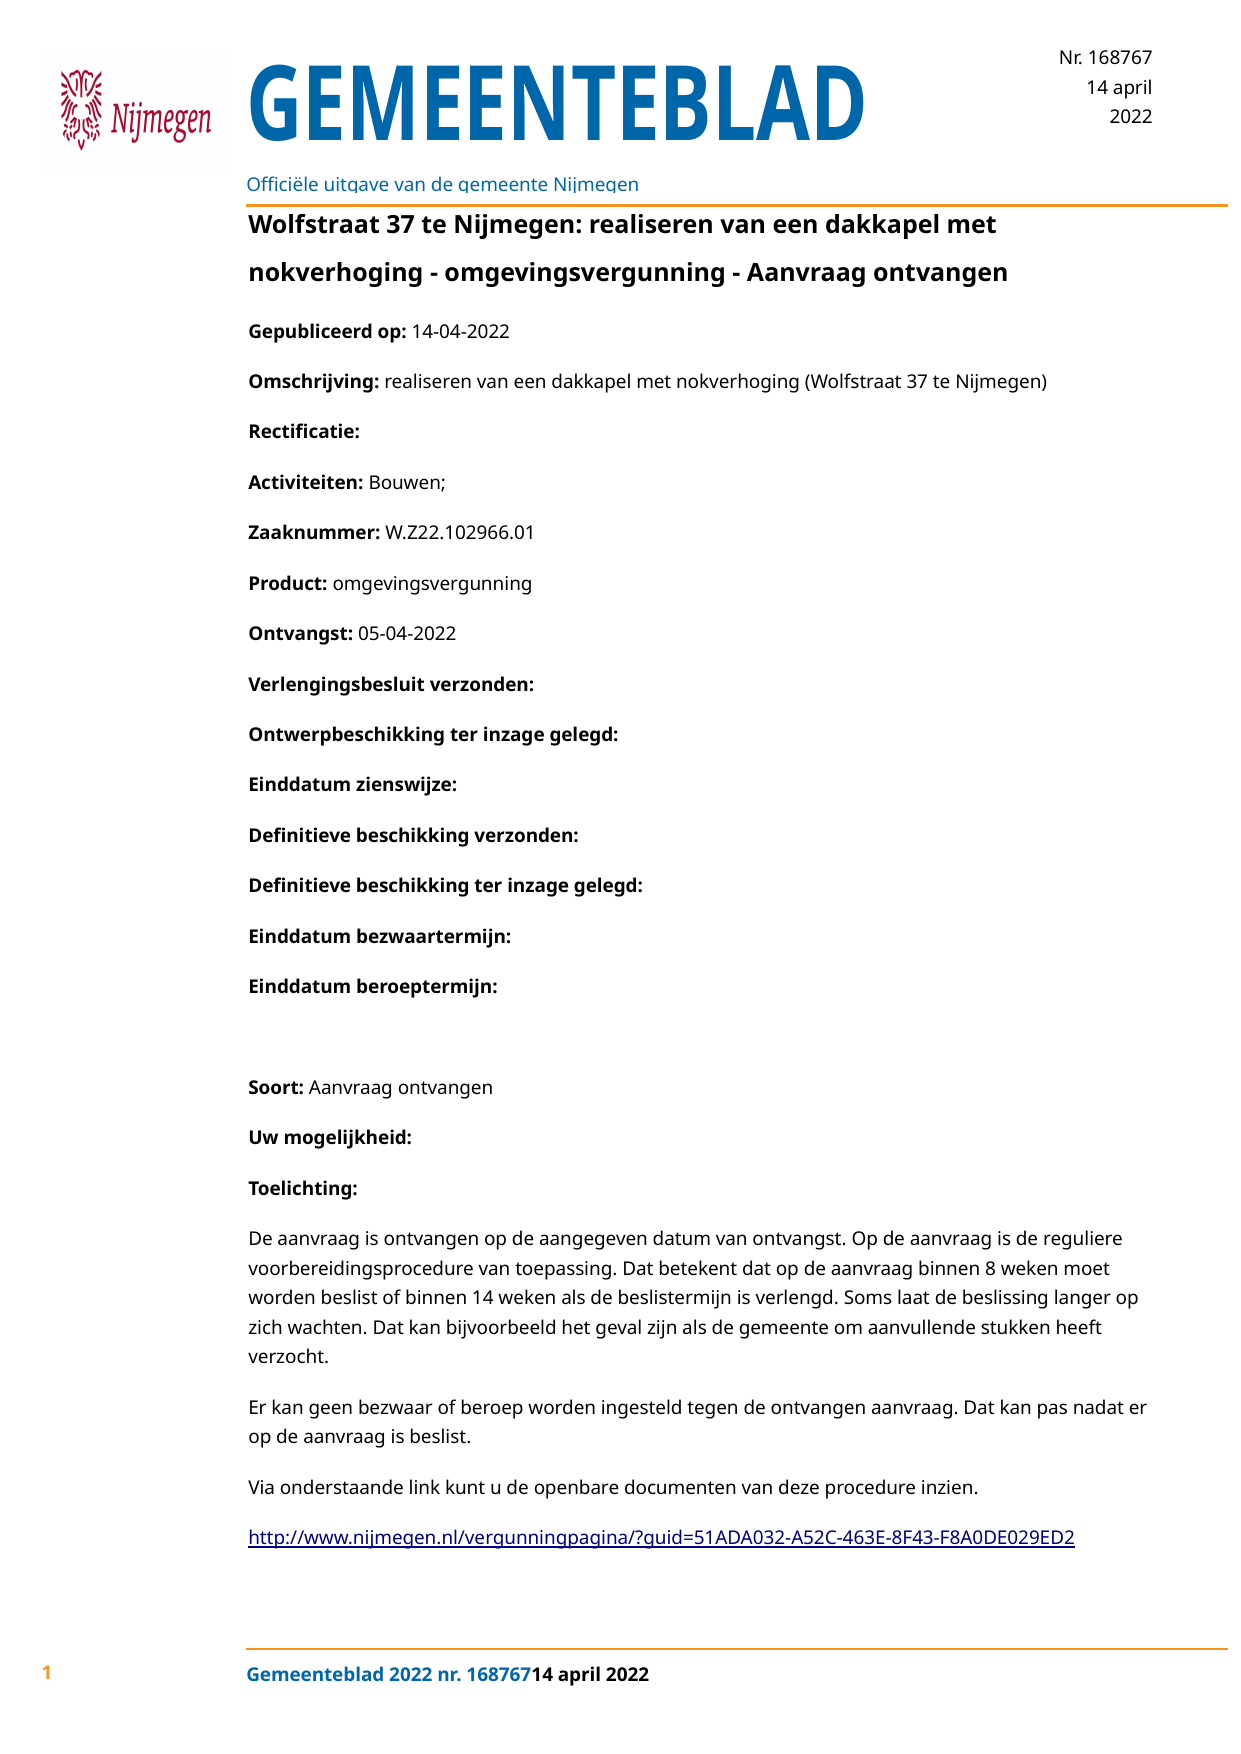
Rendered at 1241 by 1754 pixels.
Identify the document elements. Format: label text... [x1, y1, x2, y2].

text Omschrijving: realiseren van een dakkapel met nokverhoging (Wolfstraat 37 te Nijmegen) [248, 368, 1152, 394]
picture [41, 47, 231, 172]
text Gepubliceerd op: 14-04-2022 [248, 318, 1152, 344]
text Ontvangst: 05-04-2022 [248, 620, 1152, 646]
text Verlengingsbesluit verzonden: [248, 671, 1152, 697]
text Uw mogelijkheid: [248, 1124, 1152, 1150]
text Einddatum bezwaartermijn: [248, 923, 1152, 949]
text Via onderstaande link kunt u de openbare documenten van deze procedure inzien. [248, 1474, 1152, 1500]
text http://www.nijmegen.nl/vergunningpagina/?guid=51ADA032-A52C-463E-8F43-F8A0DE029ED2 [248, 1524, 1152, 1550]
text Soort: Aanvraag ontvangen [248, 1074, 1152, 1100]
text Zaaknummer: W.Z22.102966.01 [248, 519, 1152, 545]
text Wolfstraat 37 te Nijmegen: realiseren van een dakkapel met nokverhoging - omgevingsvergunning - Aanvraag ontvangen [248, 207, 1152, 288]
text Activiteiten: Bouwen; [248, 469, 1152, 495]
text Er kan geen bezwaar of beroep worden ingesteld tegen de ontvangen aanvraag. Dat kan pas nadat er op de aanvraag is beslist. [248, 1394, 1152, 1449]
text Einddatum zienswijze: [248, 772, 1152, 797]
text De aanvraag is ontvangen op de aangegeven datum van ontvangst. Op de aanvraag is de reguliere voorbereidingsprocedure van toepassing. Dat betekent dat op de aanvraag binnen 8 weken moet worden beslist of binnen 14 weken als de beslistermijn is verlengd. Soms laat de beslissing langer op zich wachten. Dat kan bijvoorbeeld het geval zijn als de gemeente om aanvullende stukken heeft verzocht. [248, 1225, 1152, 1369]
text Definitieve beschikking verzonden: [248, 822, 1152, 848]
text Einddatum beroeptermijn: [248, 973, 1152, 999]
text Definitieve beschikking ter inzage gelegd: [248, 872, 1152, 898]
text Product: omgevingsvergunning [248, 570, 1152, 596]
text Toelichting: [248, 1175, 1152, 1201]
text Ontwerpbeschikking ter inzage gelegd: [248, 721, 1152, 747]
text Rectificatie: [248, 419, 1152, 444]
